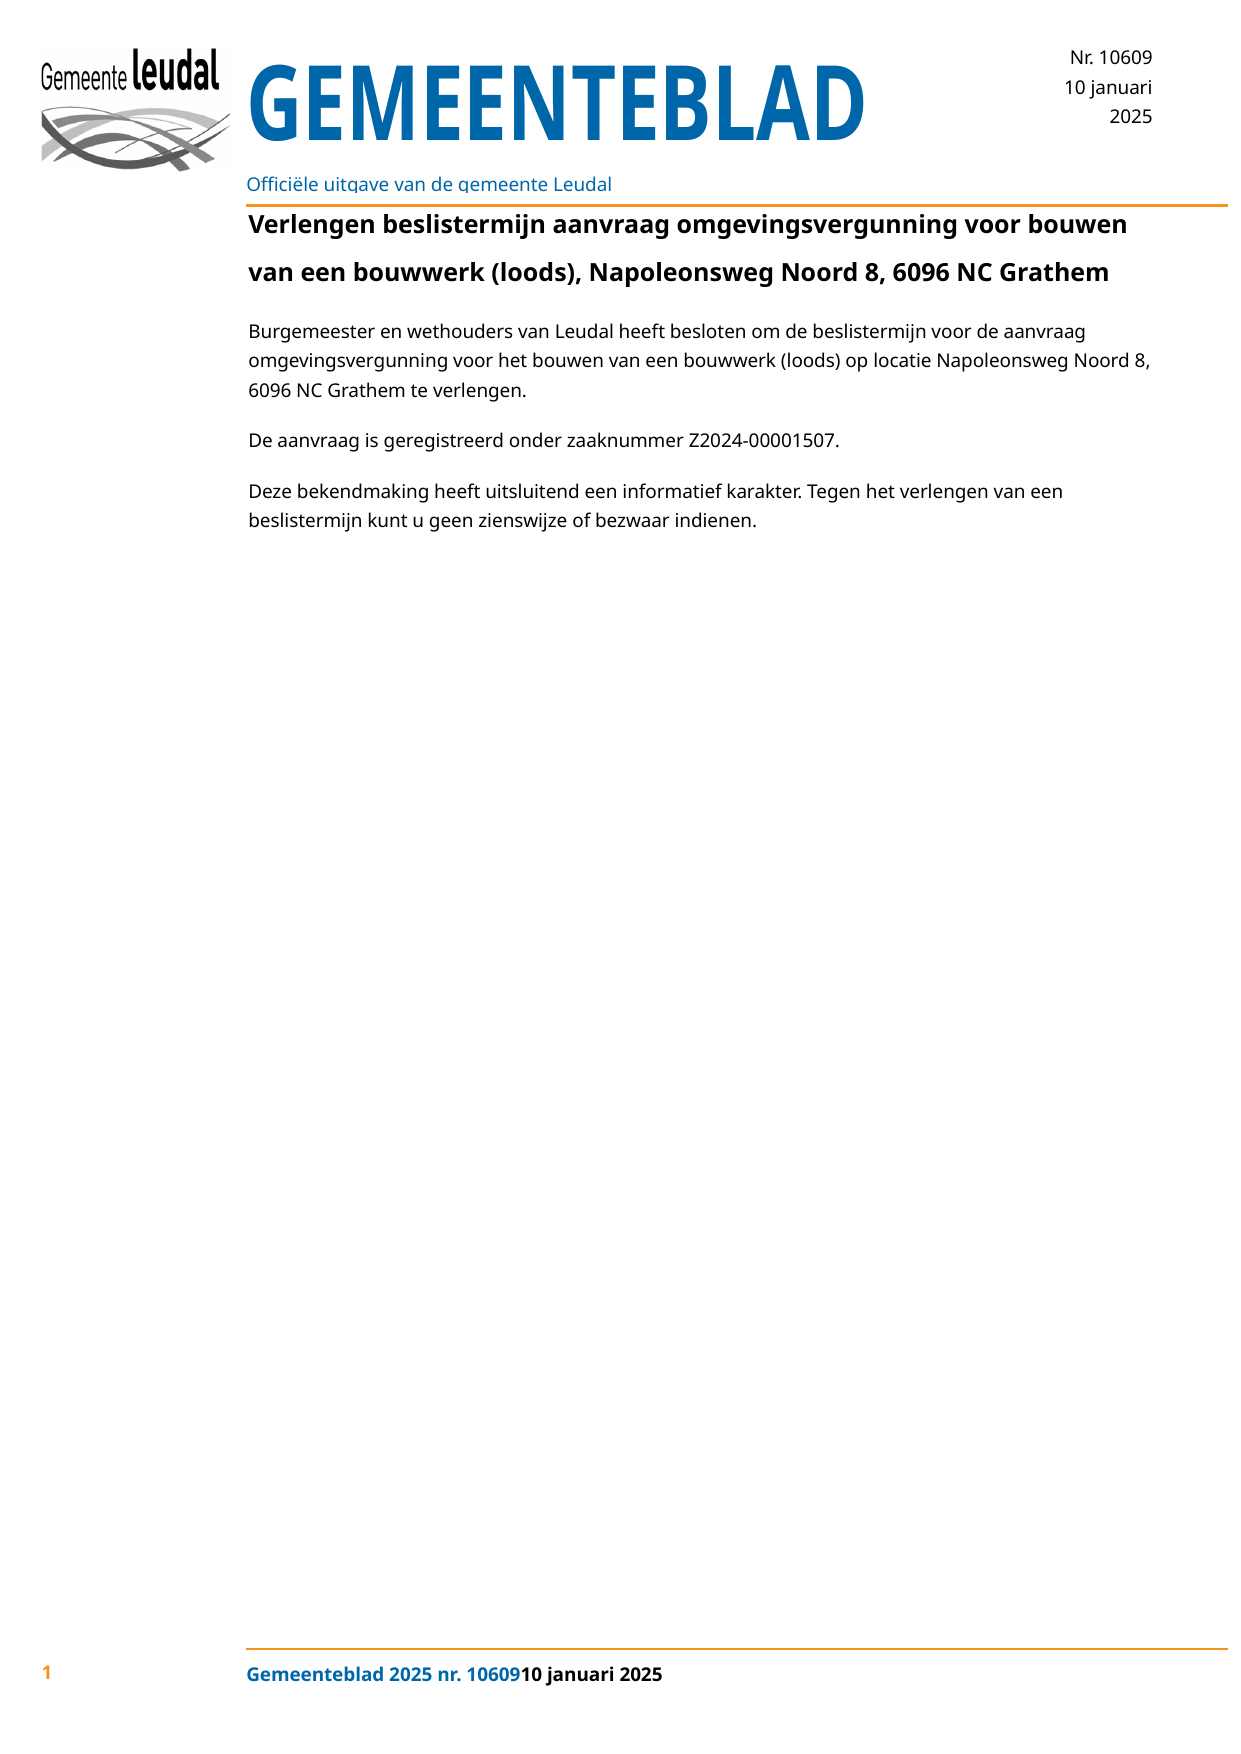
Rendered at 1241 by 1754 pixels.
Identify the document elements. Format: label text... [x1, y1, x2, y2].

text Burgemeester en wethouders van Leudal heeft besloten om de beslistermijn voor de aanvraag omgevingsvergunning voor het bouwen van een bouwwerk (loods) op locatie Napoleonsweg Noord 8, 6096 NC Grathem te verlengen. [248, 318, 1152, 403]
text De aanvraag is geregistreerd onder zaaknummer Z2024-00001507. [248, 427, 1152, 453]
text Verlengen beslistermijn aanvraag omgevingsvergunning voor bouwen van een bouwwerk (loods), Napoleonsweg Noord 8, 6096 NC Grathem [248, 207, 1152, 288]
picture [41, 47, 231, 172]
text Deze bekendmaking heeft uitsluitend een informatief karakter. Tegen het verlengen van een beslistermijn kunt u geen zienswijze of bezwaar indienen. [248, 478, 1152, 533]
